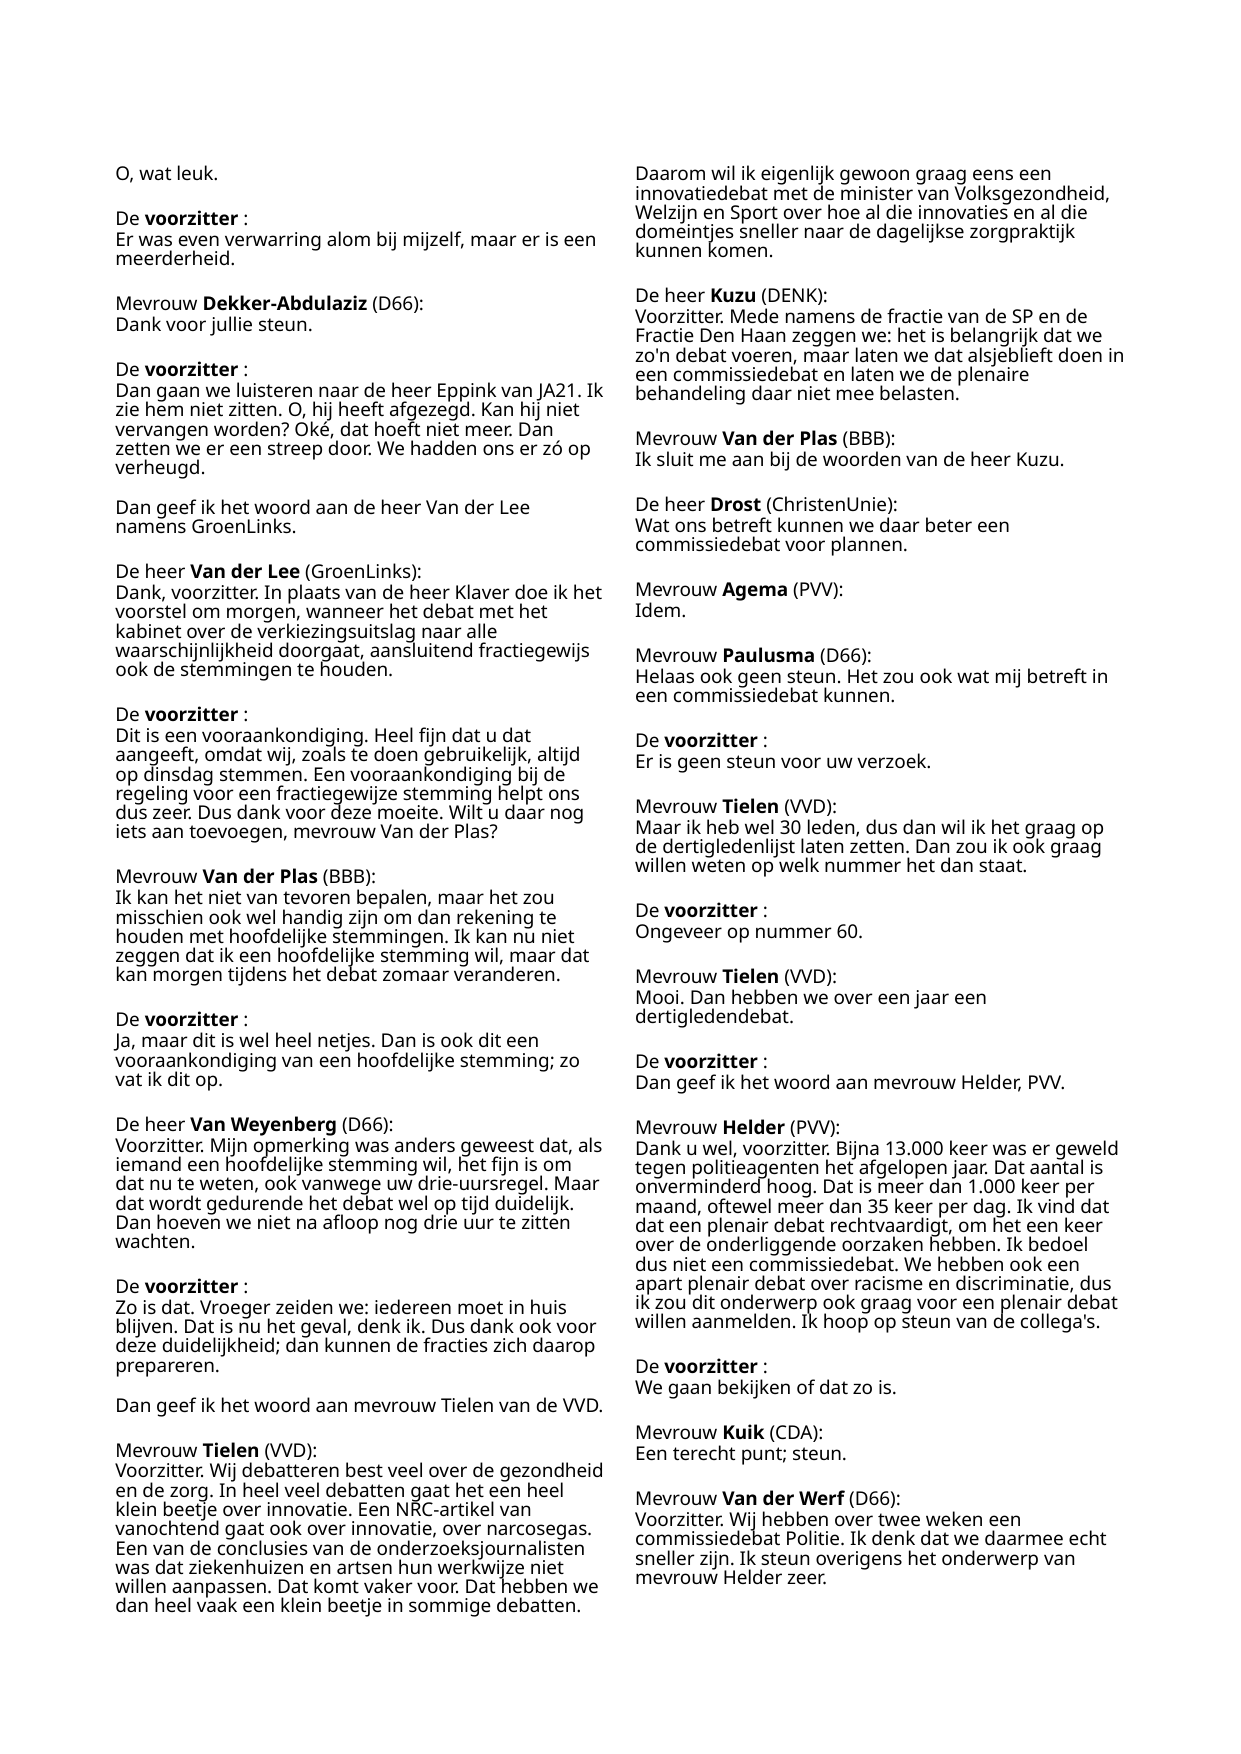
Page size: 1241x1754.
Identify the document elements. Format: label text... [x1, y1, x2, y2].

text De voorzitter : [635, 1353, 1125, 1379]
text Helaas ook geen steun. Het zou ook wat mij betreft in een commissiedebat kunnen. [635, 668, 1125, 706]
text Mooi. Dan hebben we over een jaar een dertigledendebat. [635, 989, 1125, 1028]
text Mevrouw Agema (PVV): [635, 576, 1125, 602]
text Mevrouw Kuik (CDA): [635, 1419, 1125, 1445]
text Voorzitter. Wij hebben over twee weken een commissiedebat Politie. Ik denk dat we daarmee echt sneller zijn. Ik steun overigens het onderwerp van mevrouw Helder zeer. [635, 1511, 1125, 1588]
text Zo is dat. Vroeger zeiden we: iedereen moet in huis blijven. Dat is nu het geval, denk ik. Dus dank ook voor deze duidelijkheid; dan kunnen de fracties zich daarop prepareren. [115, 1299, 605, 1376]
text Dank voor jullie steun. [115, 316, 605, 336]
text De heer Van der Lee (GroenLinks): [115, 558, 605, 584]
text De heer Van Weyenberg (D66): [115, 1111, 605, 1137]
text O, wat leuk. [115, 165, 605, 184]
text De heer Kuzu (DENK): [635, 282, 1125, 308]
text Idem. [635, 602, 1125, 621]
text Voorzitter. Wij debatteren best veel over de gezondheid en de zorg. In heel veel debatten gaat het een heel klein beetje over innovatie. Een NRC-artikel van vanochtend gaat ook over innovatie, over narcosegas. Een van de conclusies van de onderzoeksjournalisten was dat ziekenhuizen en artsen hun werkwijze niet willen aanpassen. Dat komt vaker voor. Dat hebben we dan heel vaak een klein beetje in sommige debatten. [115, 1462, 605, 1617]
text Dank, voorzitter. In plaats van de heer Klaver doe ik het voorstel om morgen, wanneer het debat met het kabinet over de verkiezingsuitslag naar alle waarschijnlijkheid doorgaat, aansluitend fractiegewijs ook de stemmingen te houden. [115, 584, 605, 681]
text Dank u wel, voorzitter. Bijna 13.000 keer was er geweld tegen politieagenten het afgelopen jaar. Dat aantal is onverminderd hoog. Dat is meer dan 1.000 keer per maand, oftewel meer dan 35 keer per dag. Ik vind dat dat een plenair debat rechtvaardigt, om het een keer over de onderliggende oorzaken hebben. Ik bedoel dus niet een commissiedebat. We hebben ook een apart plenair debat over racisme en discriminatie, dus ik zou dit onderwerp ook graag voor een plenair debat willen aanmelden. Ik hoop op steun van de collega's. [635, 1140, 1125, 1333]
text We gaan bekijken of dat zo is. [635, 1379, 1125, 1398]
text De voorzitter : [635, 1048, 1125, 1074]
text De voorzitter : [115, 205, 605, 231]
text Ik kan het niet van tevoren bepalen, maar het zou misschien ook wel handig zijn om dan rekening te houden met hoofdelijke stemmingen. Ik kan nu niet zeggen dat ik een hoofdelijke stemming wil, maar dat kan morgen tijdens het debat zomaar veranderen. [115, 889, 605, 986]
text Mevrouw Tielen (VVD): [635, 963, 1125, 989]
text De voorzitter : [115, 1273, 605, 1299]
text Een terecht punt; steun. [635, 1445, 1125, 1464]
text Dit is een vooraankondiging. Heel fijn dat u dat aangeeft, omdat wij, zoals te doen gebruikelijk, altijd op dinsdag stemmen. Een vooraankondiging bij de regeling voor een fractiegewijze stemming helpt ons dus zeer. Dus dank voor deze moeite. Wilt u daar nog iets aan toevoegen, mevrouw Van der Plas? [115, 727, 605, 843]
text Wat ons betreft kunnen we daar beter een commissiedebat voor plannen. [635, 517, 1125, 556]
text De heer Drost (ChristenUnie): [635, 491, 1125, 517]
text Mevrouw Van der Werf (D66): [635, 1485, 1125, 1511]
text Voorzitter. Mijn opmerking was anders geweest dat, als iemand een hoofdelijke stemming wil, het fijn is om dat nu te weten, ook vanwege uw drie-uursregel. Maar dat wordt gedurende het debat wel op tijd duidelijk. Dan hoeven we niet na afloop nog drie uur te zitten wachten. [115, 1137, 605, 1252]
text Mevrouw Tielen (VVD): [635, 793, 1125, 819]
text Mevrouw Tielen (VVD): [115, 1437, 605, 1462]
text De voorzitter : [635, 897, 1125, 923]
text De voorzitter : [635, 727, 1125, 753]
text Dan geef ik het woord aan de heer Van der Lee namens GroenLinks. [115, 499, 605, 538]
text Ja, maar dit is wel heel netjes. Dan is ook dit een vooraankondiging van een hoofdelijke stemming; zo vat ik dit op. [115, 1032, 605, 1090]
text Maar ik heb wel 30 leden, dus dan wil ik het graag op de dertigledenlijst laten zetten. Dan zou ik ook graag willen weten op welk nummer het dan staat. [635, 819, 1125, 877]
text Er is geen steun voor uw verzoek. [635, 753, 1125, 772]
text Dan gaan we luisteren naar de heer Eppink van JA21. Ik zie hem niet zitten. O, hij heeft afgezegd. Kan hij niet vervangen worden? Oké, dat hoeft niet meer. Dan zetten we er een streep door. We hadden ons er zó op verheugd. [115, 382, 605, 478]
text Daarom wil ik eigenlijk gewoon graag eens een innovatiedebat met de minister van Volksgezondheid, Welzijn en Sport over hoe al die innovaties en al die domeintjes sneller naar de dagelijkse zorgpraktijk kunnen komen. [635, 165, 1125, 262]
text Mevrouw Dekker-Abdulaziz (D66): [115, 291, 605, 316]
text De voorzitter : [115, 1007, 605, 1032]
text Mevrouw Van der Plas (BBB): [635, 425, 1125, 451]
text Dan geef ik het woord aan mevrouw Tielen van de VVD. [115, 1397, 605, 1416]
text Dan geef ik het woord aan mevrouw Helder, PVV. [635, 1074, 1125, 1093]
text Mevrouw Van der Plas (BBB): [115, 864, 605, 889]
text De voorzitter : [115, 701, 605, 727]
text Voorzitter. Mede namens de fractie van de SP en de Fractie Den Haan zeggen we: het is belangrijk dat we zo'n debat voeren, maar laten we dat alsjeblieft doen in een commissiedebat en laten we de plenaire behandeling daar niet mee belasten. [635, 308, 1125, 404]
text Mevrouw Helder (PVV): [635, 1114, 1125, 1140]
text Ongeveer op nummer 60. [635, 923, 1125, 942]
text De voorzitter : [115, 356, 605, 382]
text Ik sluit me aan bij de woorden van de heer Kuzu. [635, 451, 1125, 470]
text Er was even verwarring alom bij mijzelf, maar er is een meerderheid. [115, 231, 605, 270]
text Mevrouw Paulusma (D66): [635, 642, 1125, 668]
